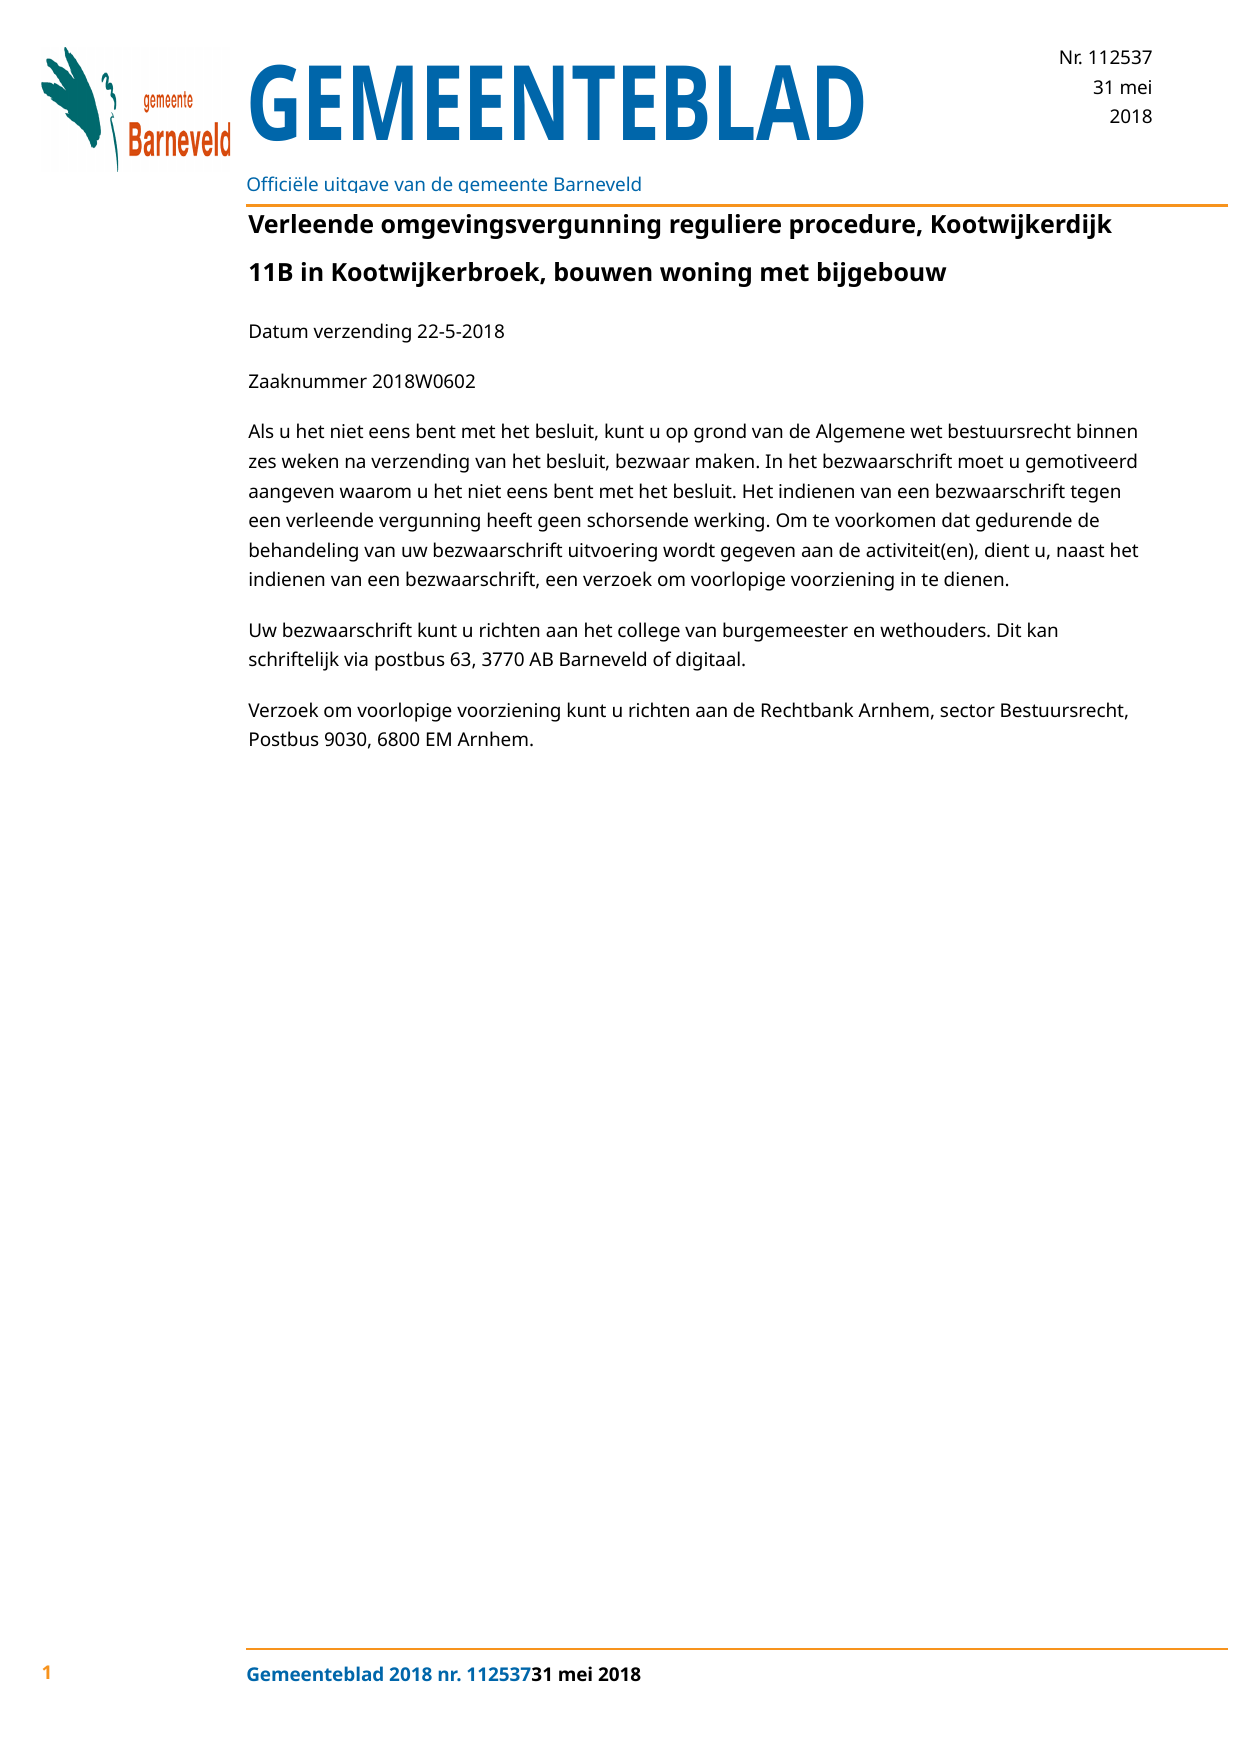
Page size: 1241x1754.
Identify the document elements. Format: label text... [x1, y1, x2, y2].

picture [41, 47, 231, 172]
text Datum verzending 22-5-2018 [248, 318, 1152, 344]
text Verleende omgevingsvergunning reguliere procedure, Kootwijkerdijk 11B in Kootwijkerbroek, bouwen woning met bijgebouw [248, 207, 1152, 288]
text Zaaknummer 2018W0602 [248, 368, 1152, 394]
text Uw bezwaarschrift kunt u richten aan het college van burgemeester en wethouders. Dit kan schriftelijk via postbus 63, 3770 AB Barneveld of digitaal. [248, 617, 1152, 672]
text Verzoek om voorlopige voorziening kunt u richten aan de Rechtbank Arnhem, sector Bestuursrecht, Postbus 9030, 6800 EM Arnhem. [248, 697, 1152, 752]
text Als u het niet eens bent met het besluit, kunt u op grond van de Algemene wet bestuursrecht binnen zes weken na verzending van het besluit, bezwaar maken. In het bezwaarschrift moet u gemotiveerd aangeven waarom u het niet eens bent met het besluit. Het indienen van een bezwaarschrift tegen een verleende vergunning heeft geen schorsende werking. Om te voorkomen dat gedurende de behandeling van uw bezwaarschrift uitvoering wordt gegeven aan de activiteit(en), dient u, naast het indienen van een bezwaarschrift, een verzoek om voorlopige voorziening in te dienen. [248, 419, 1152, 592]
